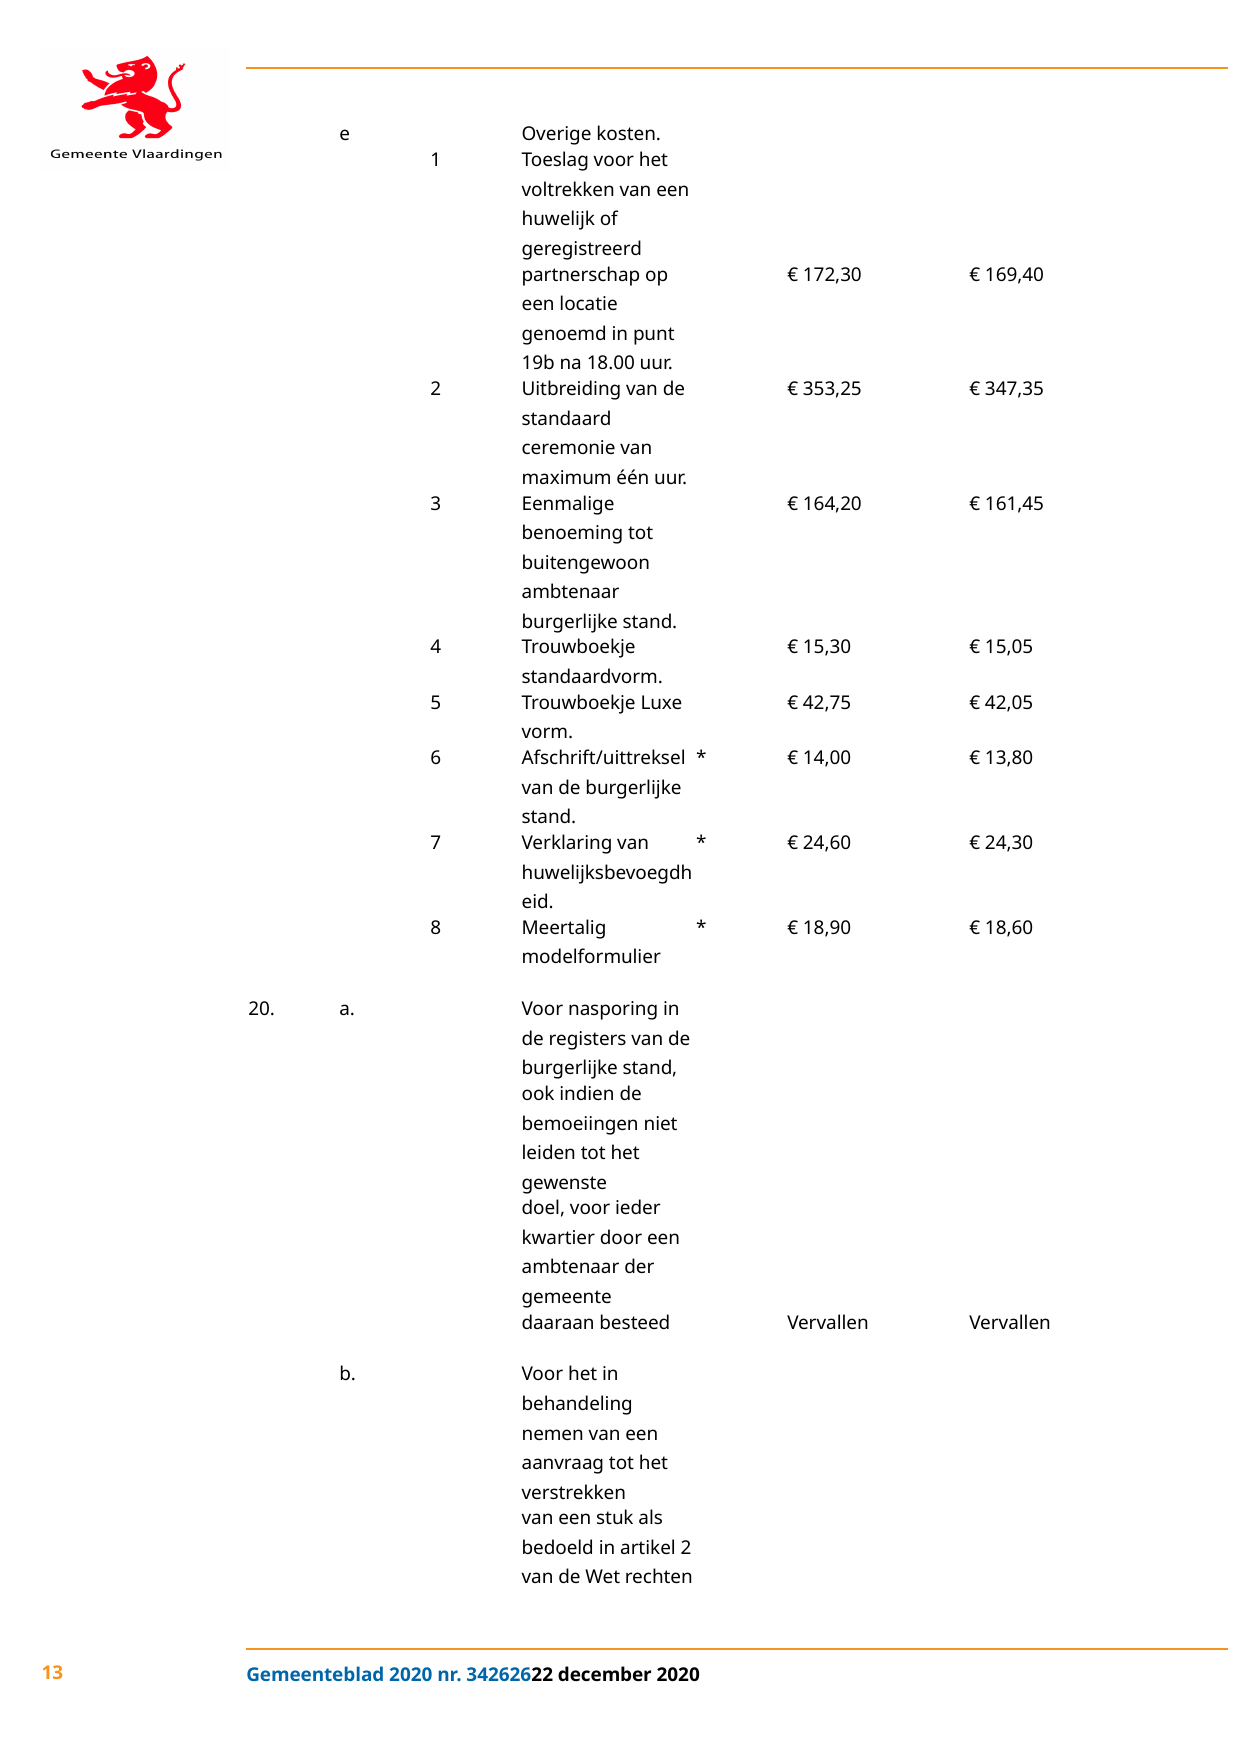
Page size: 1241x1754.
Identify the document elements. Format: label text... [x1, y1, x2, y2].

table_cell [696, 1335, 787, 1361]
table_cell [696, 1505, 787, 1589]
table_cell [787, 970, 878, 995]
table_cell [248, 689, 339, 744]
table_cell doel, voor ieder kwartier door een ambtenaar der gemeente [521, 1195, 696, 1309]
table_cell 5 [430, 689, 521, 744]
table_cell [430, 121, 521, 146]
picture [41, 47, 231, 172]
table_cell [248, 829, 339, 914]
table_cell [1060, 970, 1152, 995]
table_cell [1060, 490, 1152, 634]
table_cell partnerschap op een locatie genoemd in punt 19b na 18.00 uur. [521, 261, 696, 375]
table_cell Voor het in behandeling nemen van een aanvraag tot het verstrekken [521, 1361, 696, 1504]
table_cell € 172,30 [787, 261, 878, 375]
table_cell Trouwboekje standaardvorm. [521, 634, 696, 689]
table_cell [1060, 914, 1152, 969]
table_cell € 161,45 [969, 490, 1060, 634]
table_cell [430, 970, 521, 995]
table_cell [787, 1361, 878, 1504]
table_cell [1060, 1361, 1152, 1504]
table_cell [521, 1335, 696, 1361]
table_cell [339, 1080, 430, 1194]
table_cell € 24,60 [787, 829, 878, 914]
table_cell [430, 1309, 521, 1335]
table_cell € 24,30 [969, 829, 1060, 914]
table_cell € 15,05 [969, 634, 1060, 689]
table_cell [248, 490, 339, 634]
table_cell [1060, 1505, 1152, 1589]
table_cell [339, 1195, 430, 1309]
table_cell [248, 1080, 339, 1194]
table_cell [696, 1361, 787, 1504]
table_cell [1060, 689, 1152, 744]
table_cell [696, 1195, 787, 1309]
table_cell [696, 995, 787, 1080]
table_cell Toeslag voor het voltrekken van een huwelijk of geregistreerd [521, 146, 696, 261]
table_cell daaraan besteed [521, 1309, 696, 1335]
table_cell [969, 1080, 1060, 1194]
table_cell [969, 1505, 1060, 1589]
table_cell [339, 634, 430, 689]
table_cell [787, 995, 878, 1080]
table_cell e [339, 121, 430, 146]
table_cell € 353,25 [787, 375, 878, 490]
table_cell b. [339, 1361, 430, 1504]
table_cell [696, 261, 787, 375]
table_cell [248, 1195, 339, 1309]
table_cell [1060, 1335, 1152, 1361]
table_cell € 169,40 [969, 261, 1060, 375]
table_cell [787, 95, 878, 121]
table_cell 4 [430, 634, 521, 689]
table_cell [969, 1195, 1060, 1309]
table_cell [878, 1080, 969, 1194]
table_cell [1060, 1195, 1152, 1309]
table_cell [878, 744, 969, 829]
table_cell [1060, 121, 1152, 146]
table_cell Eenmalige benoeming tot buitengewoon ambtenaar burgerlijke stand. [521, 490, 696, 634]
table_cell [339, 689, 430, 744]
table_cell [248, 914, 339, 969]
table_cell [339, 146, 430, 261]
table_cell Meertalig modelformulier [521, 914, 696, 969]
table_cell 7 [430, 829, 521, 914]
table_cell [878, 1335, 969, 1361]
table_cell Trouwboekje Luxe vorm. [521, 689, 696, 744]
table_cell 6 [430, 744, 521, 829]
table_cell Uitbreiding van de standaard ceremonie van maximum één uur. [521, 375, 696, 490]
table_cell [339, 914, 430, 969]
table_cell [878, 146, 969, 261]
table_cell [787, 1505, 878, 1589]
table_cell [430, 1195, 521, 1309]
table_cell [430, 1361, 521, 1504]
table_cell * [696, 829, 787, 914]
table_cell 1 [430, 146, 521, 261]
table_cell [696, 634, 787, 689]
table_cell [339, 744, 430, 829]
table_cell [787, 1335, 878, 1361]
table_cell van een stuk als bedoeld in artikel 2 van de Wet rechten [521, 1505, 696, 1589]
table_cell Vervallen [969, 1309, 1060, 1335]
table_cell [878, 261, 969, 375]
table_cell [1060, 146, 1152, 261]
table_cell [430, 1335, 521, 1361]
table_cell [696, 146, 787, 261]
table_cell [248, 261, 339, 375]
table_cell [969, 1361, 1060, 1504]
table_cell [430, 1505, 521, 1589]
table_cell € 13,80 [969, 744, 1060, 829]
table_cell [696, 490, 787, 634]
table_cell € 14,00 [787, 744, 878, 829]
table_cell € 42,75 [787, 689, 878, 744]
table_cell [969, 95, 1060, 121]
table_cell [248, 146, 339, 261]
table_cell [248, 970, 339, 995]
table_cell [248, 634, 339, 689]
table_cell [1060, 375, 1152, 490]
table_cell a. [339, 995, 430, 1080]
table_cell * [696, 744, 787, 829]
table_cell [339, 1335, 430, 1361]
table_cell [787, 1080, 878, 1194]
table_cell [248, 1335, 339, 1361]
table_cell [1060, 1309, 1152, 1335]
table_cell [248, 744, 339, 829]
table_cell [248, 1309, 339, 1335]
table_cell [787, 121, 878, 146]
table_cell [430, 95, 521, 121]
table_cell [1060, 261, 1152, 375]
table_cell [248, 1505, 339, 1589]
table_cell [878, 995, 969, 1080]
table_cell [1060, 1080, 1152, 1194]
table_cell € 347,35 [969, 375, 1060, 490]
table_cell [339, 261, 430, 375]
table_cell € 18,90 [787, 914, 878, 969]
table_cell [696, 1309, 787, 1335]
table_cell [339, 1505, 430, 1589]
table_cell [248, 95, 339, 121]
table_cell [878, 1195, 969, 1309]
table_cell Overige kosten. [521, 121, 696, 146]
table_cell [878, 1505, 969, 1589]
table_cell [878, 689, 969, 744]
table_cell [878, 375, 969, 490]
table_cell ook indien de bemoeiingen niet leiden tot het gewenste [521, 1080, 696, 1194]
table_cell [878, 829, 969, 914]
table_cell € 42,05 [969, 689, 1060, 744]
table_cell [969, 121, 1060, 146]
table_cell [787, 146, 878, 261]
table_cell [878, 970, 969, 995]
table_cell [1060, 829, 1152, 914]
table_cell [696, 121, 787, 146]
table_cell Afschrift/uittreksel van de burgerlijke stand. [521, 744, 696, 829]
table_cell [339, 829, 430, 914]
table_cell [696, 689, 787, 744]
table_cell [969, 1335, 1060, 1361]
table_cell [430, 1080, 521, 1194]
table_cell [339, 375, 430, 490]
table_cell [696, 375, 787, 490]
table_cell [430, 995, 521, 1080]
table_cell [878, 1309, 969, 1335]
table_cell [969, 146, 1060, 261]
table_cell Verklaring van huwelijksbevoegdheid. [521, 829, 696, 914]
table_cell Voor nasporing in de registers van de burgerlijke stand, [521, 995, 696, 1080]
table_cell [787, 1195, 878, 1309]
table_cell [1060, 634, 1152, 689]
table_cell [1060, 744, 1152, 829]
table_cell 20. [248, 995, 339, 1080]
table_cell [696, 970, 787, 995]
table_cell Vervallen [787, 1309, 878, 1335]
table_cell € 164,20 [787, 490, 878, 634]
table_cell [878, 95, 969, 121]
table_cell [878, 121, 969, 146]
table_cell [878, 914, 969, 969]
table_cell [248, 375, 339, 490]
table_cell [878, 1361, 969, 1504]
table_cell [696, 1080, 787, 1194]
table_cell [521, 95, 696, 121]
table_cell [339, 970, 430, 995]
table_cell 3 [430, 490, 521, 634]
table_cell * [696, 914, 787, 969]
table_cell € 15,30 [787, 634, 878, 689]
table_cell [969, 970, 1060, 995]
table_cell [1060, 95, 1152, 121]
table_cell [521, 970, 696, 995]
table_cell [248, 121, 339, 146]
table_cell [430, 261, 521, 375]
table_cell 2 [430, 375, 521, 490]
table_cell [878, 634, 969, 689]
table_cell [1060, 995, 1152, 1080]
table_cell [696, 95, 787, 121]
table_cell [339, 1309, 430, 1335]
table_cell [969, 995, 1060, 1080]
table_cell [339, 95, 430, 121]
table_cell [248, 1361, 339, 1504]
table_cell € 18,60 [969, 914, 1060, 969]
table_cell 8 [430, 914, 521, 969]
table_cell [339, 490, 430, 634]
table_cell [878, 490, 969, 634]
